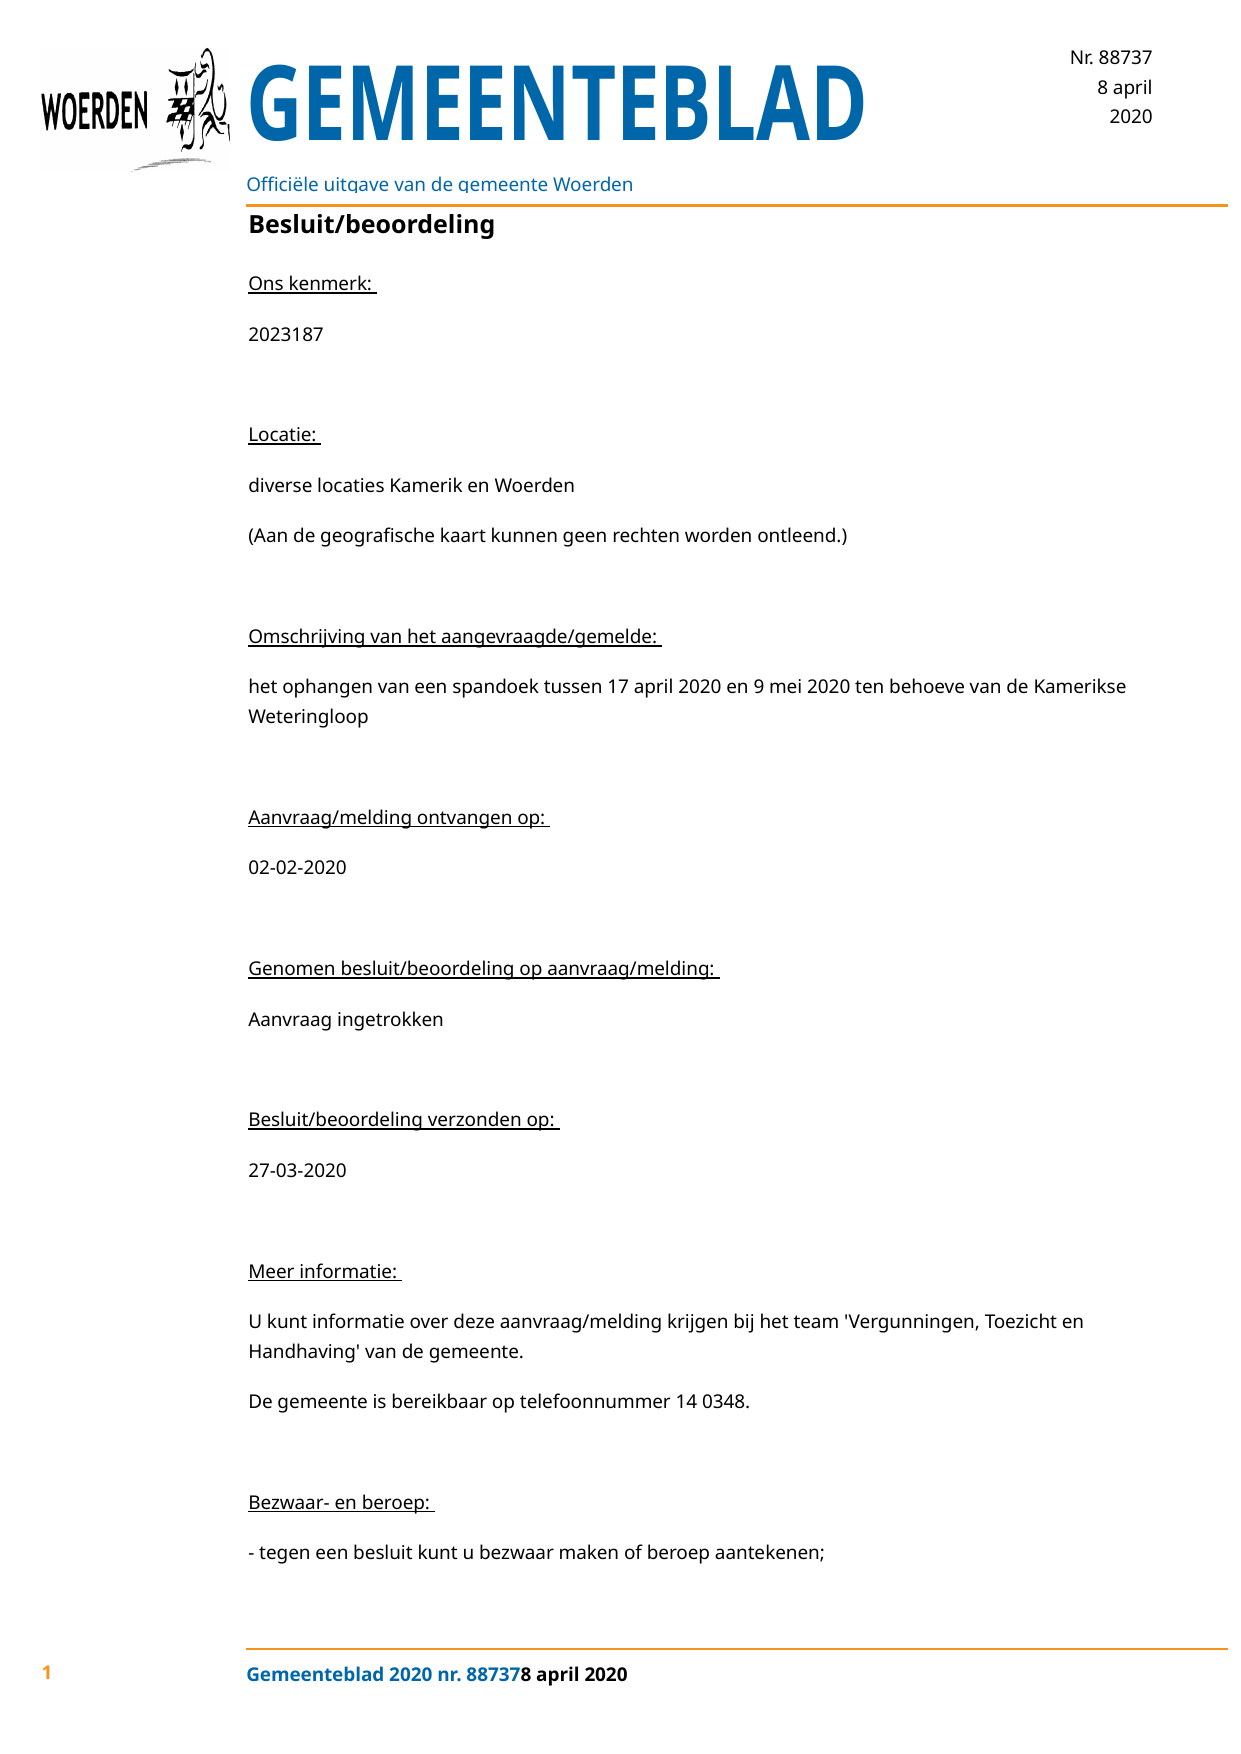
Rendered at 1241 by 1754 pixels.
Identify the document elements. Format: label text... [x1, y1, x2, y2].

text Besluit/beoordeling [248, 207, 1152, 241]
text (Aan de geografische kaart kunnen geen rechten worden ontleend.) [248, 522, 1152, 548]
text Besluit/beoordeling verzonden op: [248, 1107, 1152, 1132]
text 2023187 [248, 321, 1152, 346]
text Bezwaar- en beroep: [248, 1489, 1152, 1515]
text Meer informatie: [248, 1258, 1152, 1283]
picture [41, 47, 231, 172]
text Locatie: [248, 422, 1152, 447]
text 27-03-2020 [248, 1157, 1152, 1183]
text U kunt informatie over deze aanvraag/melding krijgen bij het team 'Vergunningen, Toezicht en Handhaving' van de gemeente. [248, 1308, 1152, 1363]
text 02-02-2020 [248, 854, 1152, 880]
text Genomen besluit/beoordeling op aanvraag/melding: [248, 955, 1152, 981]
text Aanvraag ingetrokken [248, 1006, 1152, 1031]
text Ons kenmerk: [248, 270, 1152, 296]
text Omschrijving van het aangevraagde/gemelde: [248, 623, 1152, 649]
text diverse locaties Kamerik en Woerden [248, 472, 1152, 498]
text het ophangen van een spandoek tussen 17 april 2020 en 9 mei 2020 ten behoeve van de Kamerikse Weteringloop [248, 674, 1152, 729]
text De gemeente is bereikbaar op telefoonnummer 14 0348. [248, 1388, 1152, 1414]
text - tegen een besluit kunt u bezwaar maken of beroep aantekenen; [248, 1539, 1152, 1565]
text Aanvraag/melding ontvangen op: [248, 804, 1152, 830]
